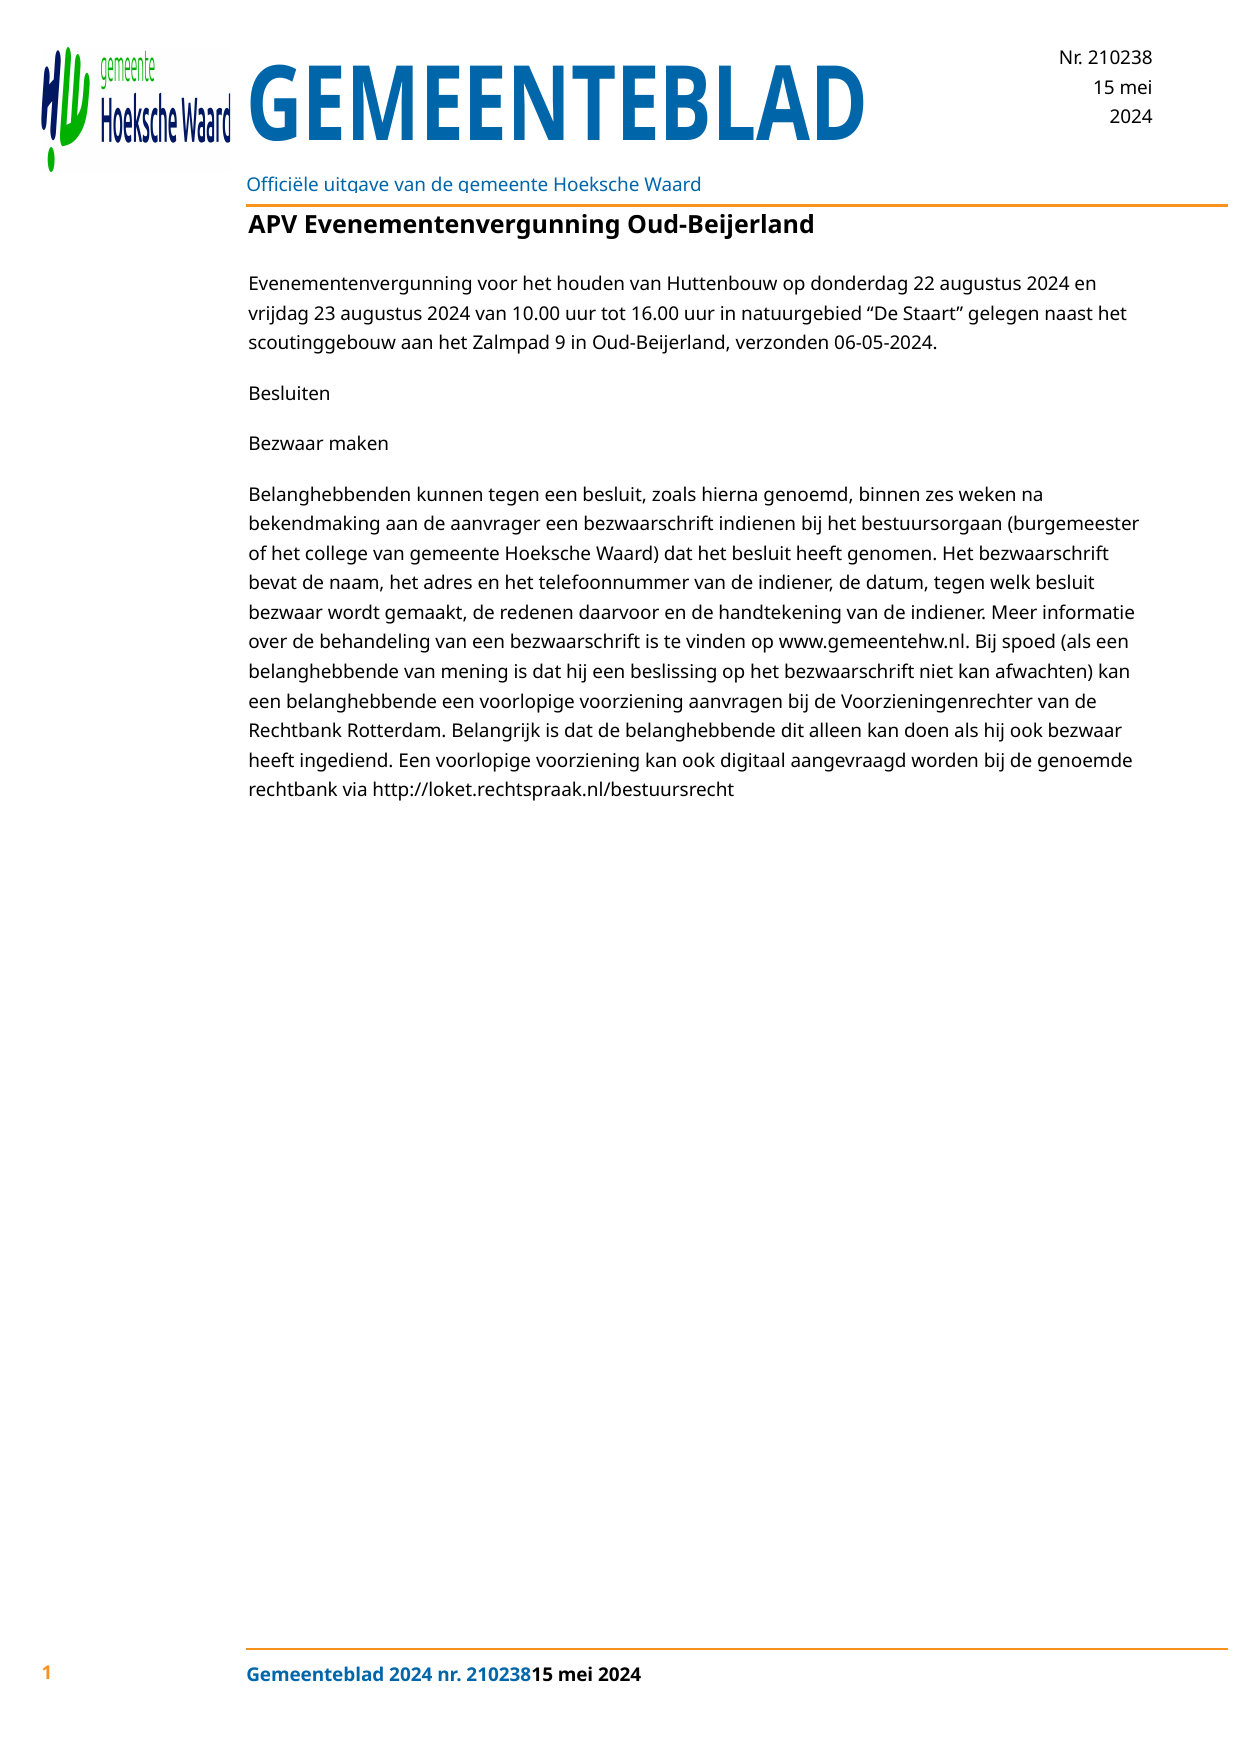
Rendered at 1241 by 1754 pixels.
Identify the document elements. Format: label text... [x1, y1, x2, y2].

text Evenementenvergunning voor het houden van Huttenbouw op donderdag 22 augustus 2024 en vrijdag 23 augustus 2024 van 10.00 uur tot 16.00 uur in natuurgebied “De Staart” gelegen naast het scoutinggebouw aan het Zalmpad 9 in Oud-Beijerland, verzonden 06-05-2024. [248, 270, 1152, 355]
text Bezwaar maken [248, 430, 1152, 456]
picture [41, 47, 231, 172]
text APV Evenementenvergunning Oud-Beijerland [248, 207, 1152, 241]
text Belanghebbenden kunnen tegen een besluit, zoals hierna genoemd, binnen zes weken na bekendmaking aan de aanvrager een bezwaarschrift indienen bij het bestuursorgaan (burgemeester of het college van gemeente Hoeksche Waard) dat het besluit heeft genomen. Het bezwaarschrift bevat de naam, het adres en het telefoonnummer van de indiener, de datum, tegen welk besluit bezwaar wordt gemaakt, de redenen daarvoor en de handtekening van de indiener. Meer informatie over de behandeling van een bezwaarschrift is te vinden op www.gemeentehw.nl. Bij spoed (als een belanghebbende van mening is dat hij een beslissing op het bezwaarschrift niet kan afwachten) kan een belanghebbende een voorlopige voorziening aanvragen bij de Voorzieningenrechter van de Rechtbank Rotterdam. Belangrijk is dat de belanghebbende dit alleen kan doen als hij ook bezwaar heeft ingediend. Een voorlopige voorziening kan ook digitaal aangevraagd worden bij de genoemde rechtbank via http://loket.rechtspraak.nl/bestuursrecht [248, 481, 1152, 802]
text Besluiten [248, 380, 1152, 406]
